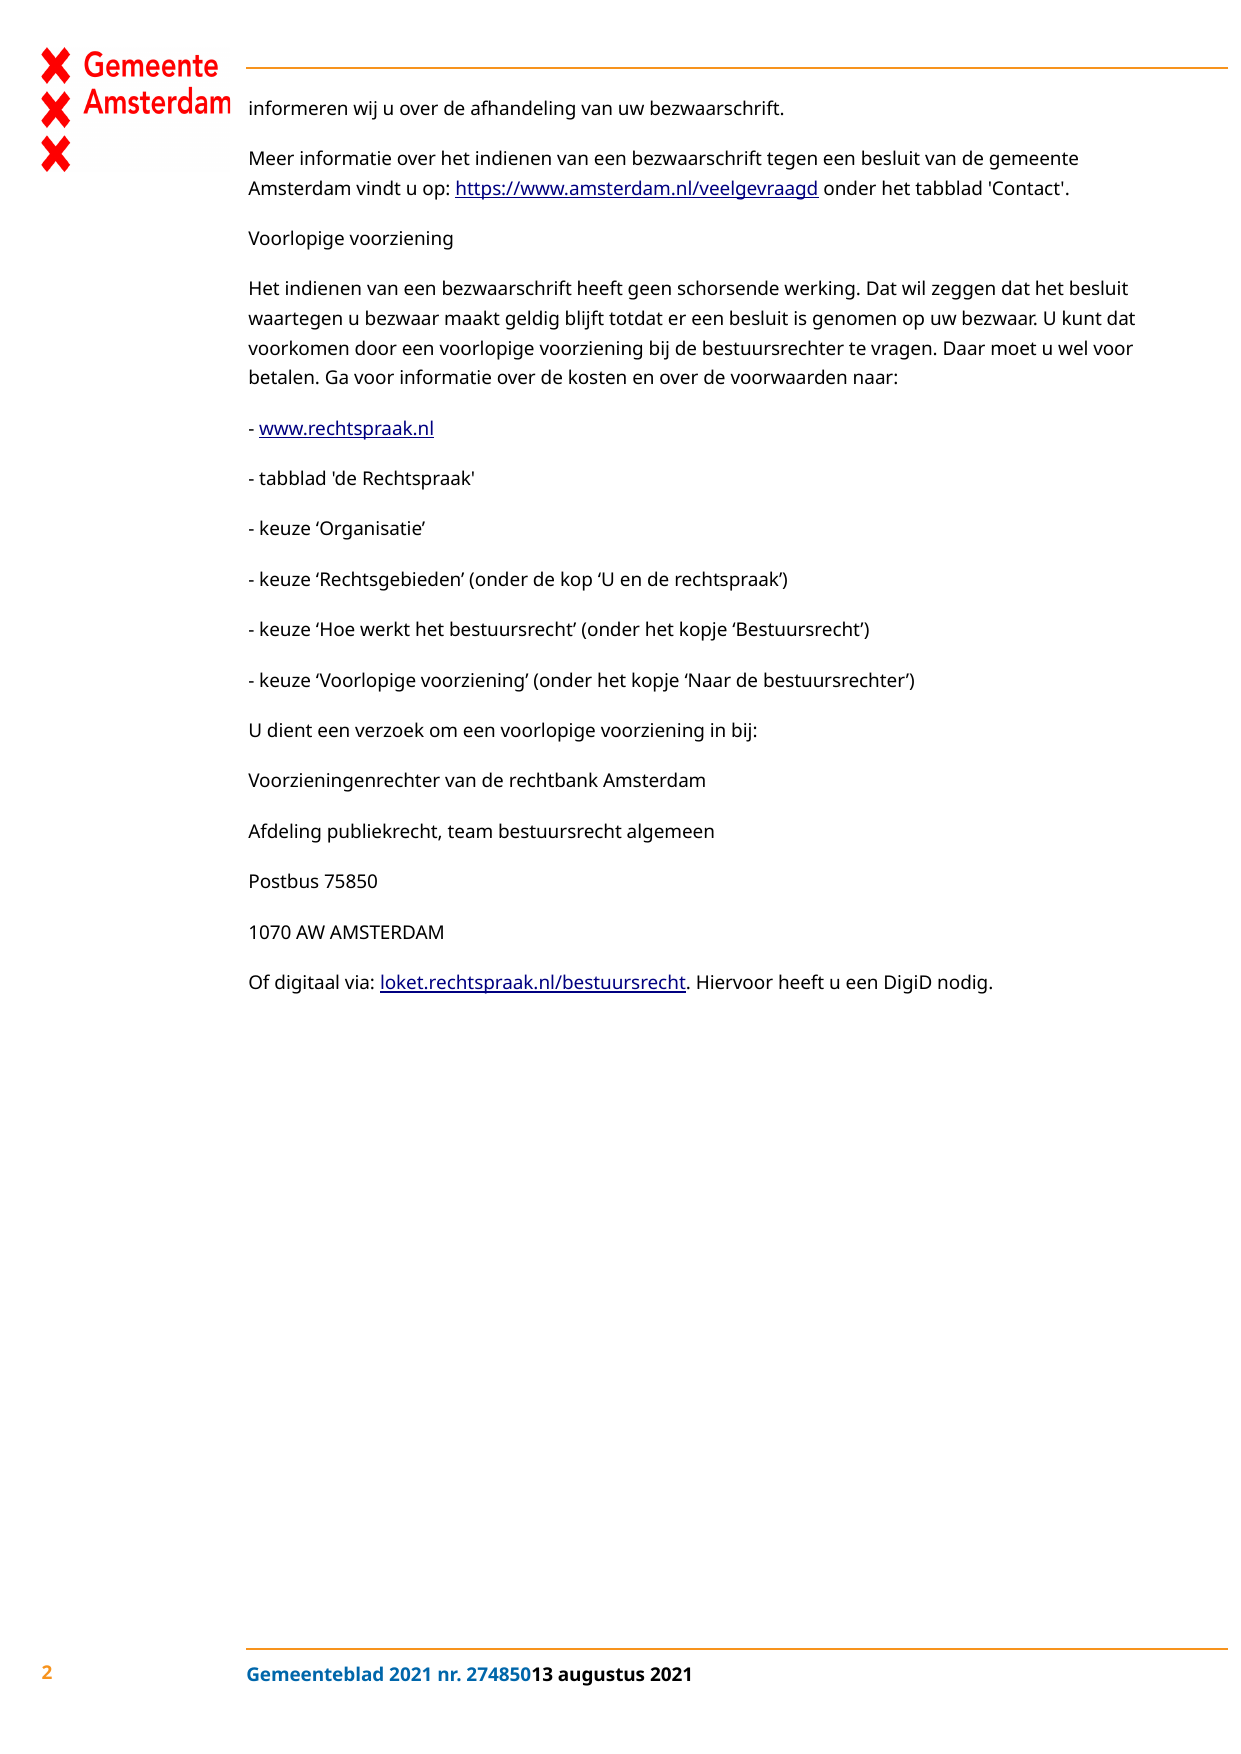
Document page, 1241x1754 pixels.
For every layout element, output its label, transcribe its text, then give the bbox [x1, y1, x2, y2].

picture [41, 47, 231, 172]
text - keuze ‘Hoe werkt het bestuursrecht’ (onder het kopje ‘Bestuursrecht’) [248, 616, 1152, 642]
text - keuze ‘Organisatie’ [248, 516, 1152, 541]
text - keuze ‘Rechtsgebieden’ (onder de kop ‘U en de rechtspraak’) [248, 566, 1152, 592]
text Of digitaal via: loket.rechtspraak.nl/bestuursrecht. Hiervoor heeft u een DigiD nodig. [248, 969, 1152, 995]
text 1070 AW AMSTERDAM [248, 919, 1152, 945]
text Het indienen van een bezwaarschrift heeft geen schorsende werking. Dat wil zeggen dat het besluit waartegen u bezwaar maakt geldig blijft totdat er een besluit is genomen op uw bezwaar. U kunt dat voorkomen door een voorlopige voorziening bij de bestuursrechter te vragen. Daar moet u wel voor betalen. Ga voor informatie over de kosten en over de voorwaarden naar: [248, 276, 1152, 390]
text Postbus 75850 [248, 868, 1152, 894]
text Afdeling publiekrecht, team bestuursrecht algemeen [248, 818, 1152, 844]
text - tabblad 'de Rechtspraak' [248, 465, 1152, 491]
text Voorzieningenrechter van de rechtbank Amsterdam [248, 768, 1152, 793]
text Meer informatie over het indienen van een bezwaarschrift tegen een besluit van de gemeente Amsterdam vindt u op: https://www.amsterdam.nl/veelgevraagd onder het tabblad 'Contact'. [248, 145, 1152, 201]
text informeren wij u over de afhandeling van uw bezwaarschrift. [248, 95, 1152, 121]
text - www.rechtspraak.nl [248, 415, 1152, 441]
text - keuze ‘Voorlopige voorziening’ (onder het kopje ‘Naar de bestuursrechter’) [248, 667, 1152, 693]
text Voorlopige voorziening [248, 225, 1152, 251]
text U dient een verzoek om een voorlopige voorziening in bij: [248, 717, 1152, 743]
